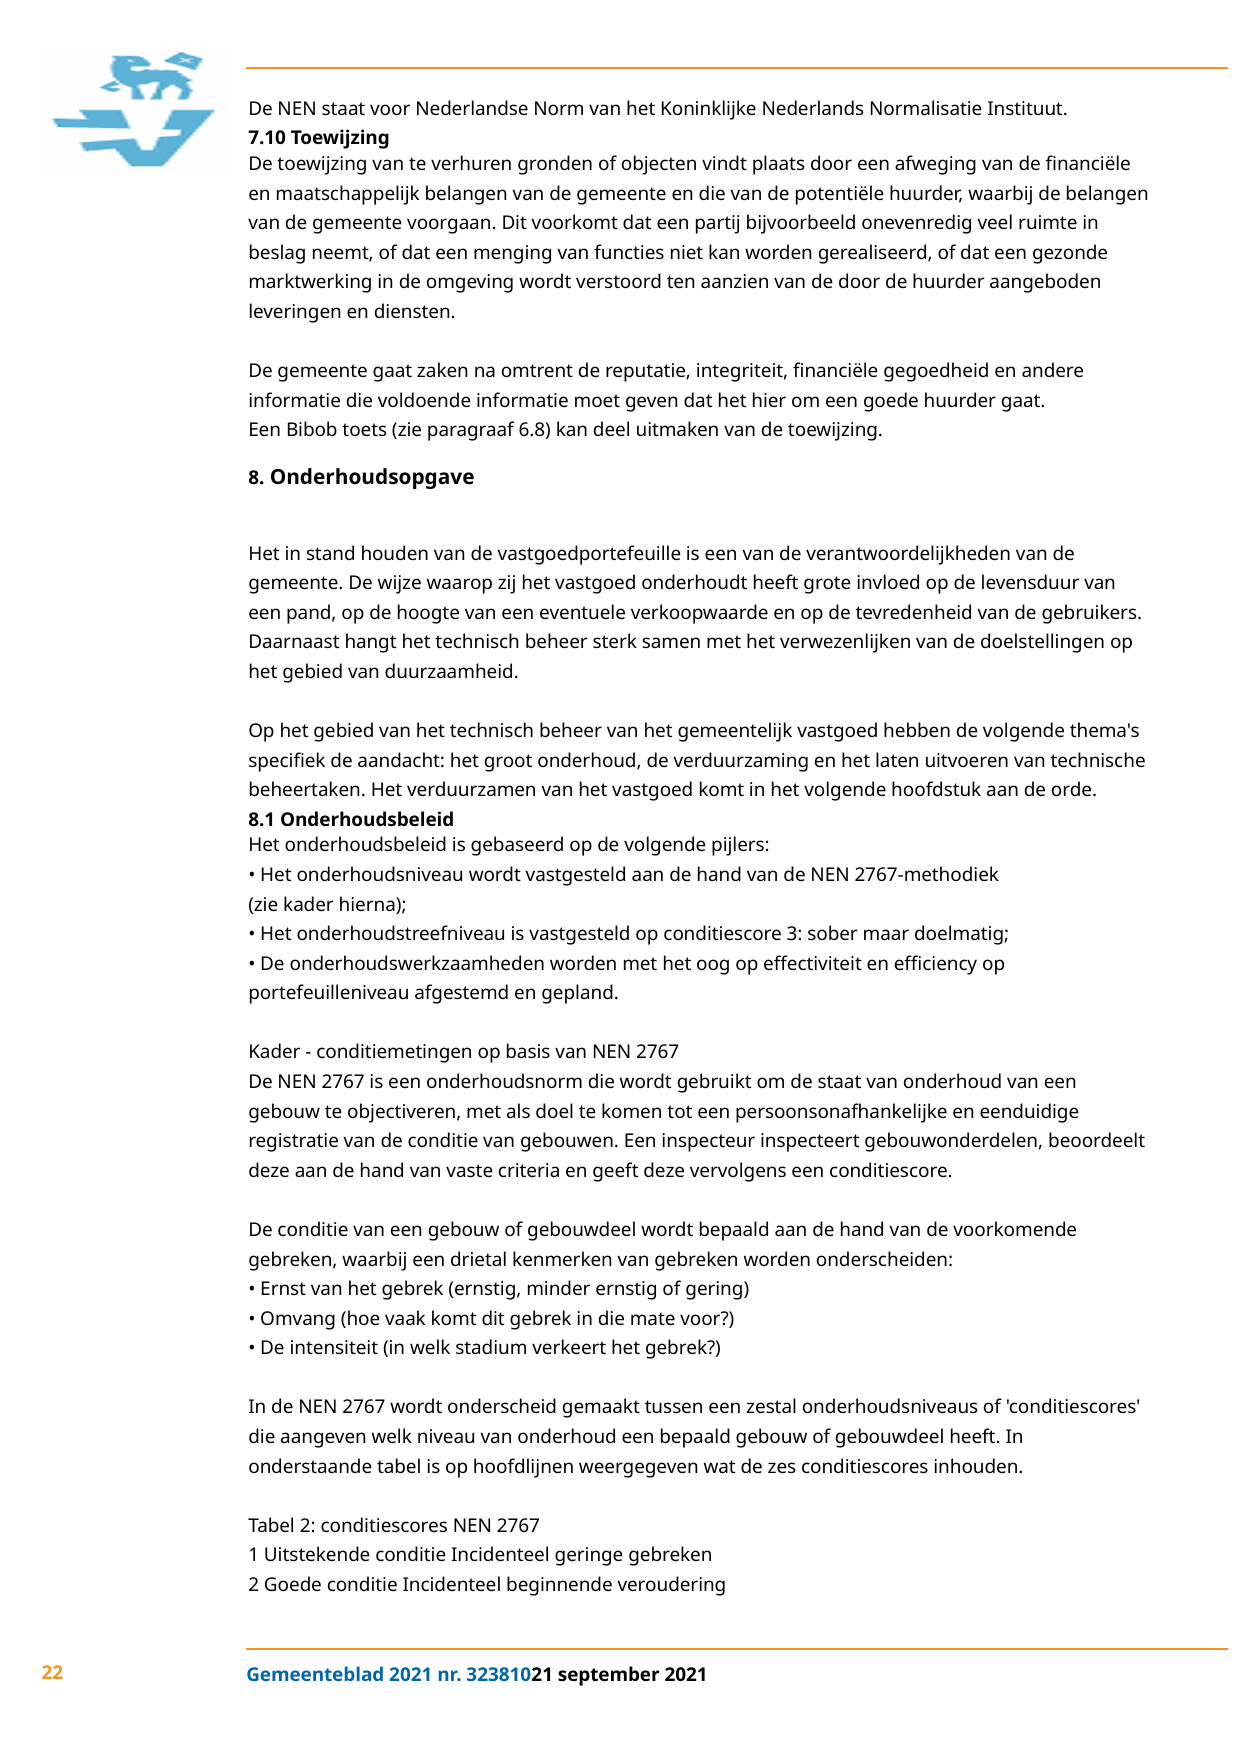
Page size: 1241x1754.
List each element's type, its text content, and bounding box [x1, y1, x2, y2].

picture [41, 47, 231, 172]
text 8.1 Onderhoudsbeleid [248, 806, 1152, 832]
text In de NEN 2767 wordt onderscheid gemaakt tussen een zestal onderhoudsniveaus of 'conditiescores' die aangeven welk niveau van onderhoud een bepaald gebouw of gebouwdeel heeft. In onderstaande tabel is op hoofdlijnen weergegeven wat de zes conditiescores inhouden. [248, 1394, 1152, 1479]
text • Het onderhoudsniveau wordt vastgesteld aan de hand van de NEN 2767-methodiek [248, 861, 1152, 887]
text Het onderhoudsbeleid is gebaseerd op de volgende pijlers: [248, 832, 1152, 857]
text • De onderhoudswerkzaamheden worden met het oog op effectiviteit en efficiency op portefeuilleniveau afgestemd en gepland. [248, 950, 1152, 1005]
text Op het gebied van het technisch beheer van het gemeentelijk vastgoed hebben de volgende thema's specifiek de aandacht: het groot onderhoud, de verduurzaming en het laten uitvoeren van technische beheertaken. Het verduurzamen van het vastgoed komt in het volgende hoofdstuk aan de orde. [248, 717, 1152, 802]
text 8. Onderhoudsopgave [248, 462, 1152, 490]
text Een Bibob toets (zie paragraaf 6.8) kan deel uitmaken van de toewijzing. [248, 416, 1152, 442]
text Het in stand houden van de vastgoedportefeuille is een van de verantwoordelijkheden van de gemeente. De wijze waarop zij het vastgoed onderhoudt heeft grote invloed op de levensduur van een pand, op de hoogte van een eventuele verkoopwaarde en op de tevredenheid van de gebruikers. Daarnaast hangt het technisch beheer sterk samen met het verwezenlijken van de doelstellingen op het gebied van duurzaamheid. [248, 540, 1152, 684]
text De toewijzing van te verhuren gronden of objecten vindt plaats door een afweging van de financiële en maatschappelijk belangen van de gemeente en die van de potentiële huurder, waarbij de belangen van de gemeente voorgaan. Dit voorkomt dat een partij bijvoorbeeld onevenredig veel ruimte in beslag neemt, of dat een menging van functies niet kan worden gerealiseerd, of dat een gezonde marktwerking in de omgeving wordt verstoord ten aanzien van de door de huurder aangeboden leveringen en diensten. [248, 150, 1152, 324]
text De NEN staat voor Nederlandse Norm van het Koninklijke Nederlands Normalisatie Instituut. [248, 95, 1152, 121]
text (zie kader hierna); [248, 891, 1152, 917]
text • Het onderhoudstreefniveau is vastgesteld op conditiescore 3: sober maar doelmatig; [248, 920, 1152, 946]
text De conditie van een gebouw of gebouwdeel wordt bepaald aan de hand van de voorkomende gebreken, waarbij een drietal kenmerken van gebreken worden onderscheiden: [248, 1216, 1152, 1272]
text De NEN 2767 is een onderhoudsnorm die wordt gebruikt om de staat van onderhoud van een gebouw te objectiveren, met als doel te komen tot een persoonsonafhankelijke en eenduidige registratie van de conditie van gebouwen. Een inspecteur inspecteert gebouwonderdelen, beoordeelt deze aan de hand van vaste criteria en geeft deze vervolgens een conditiescore. [248, 1068, 1152, 1183]
text 2 Goede conditie Incidenteel beginnende veroudering [248, 1571, 1152, 1597]
text • Omvang (hoe vaak komt dit gebrek in die mate voor?) [248, 1305, 1152, 1331]
text 7.10 Toewijzing [248, 124, 1152, 150]
text • Ernst van het gebrek (ernstig, minder ernstig of gering) [248, 1275, 1152, 1301]
text Tabel 2: conditiescores NEN 2767 [248, 1512, 1152, 1538]
text Kader - conditiemetingen op basis van NEN 2767 [248, 1039, 1152, 1064]
text • De intensiteit (in welk stadium verkeert het gebrek?) [248, 1334, 1152, 1360]
text De gemeente gaat zaken na omtrent de reputatie, integriteit, financiële gegoedheid en andere informatie die voldoende informatie moet geven dat het hier om een goede huurder gaat. [248, 357, 1152, 412]
text 1 Uitstekende conditie Incidenteel geringe gebreken [248, 1542, 1152, 1567]
